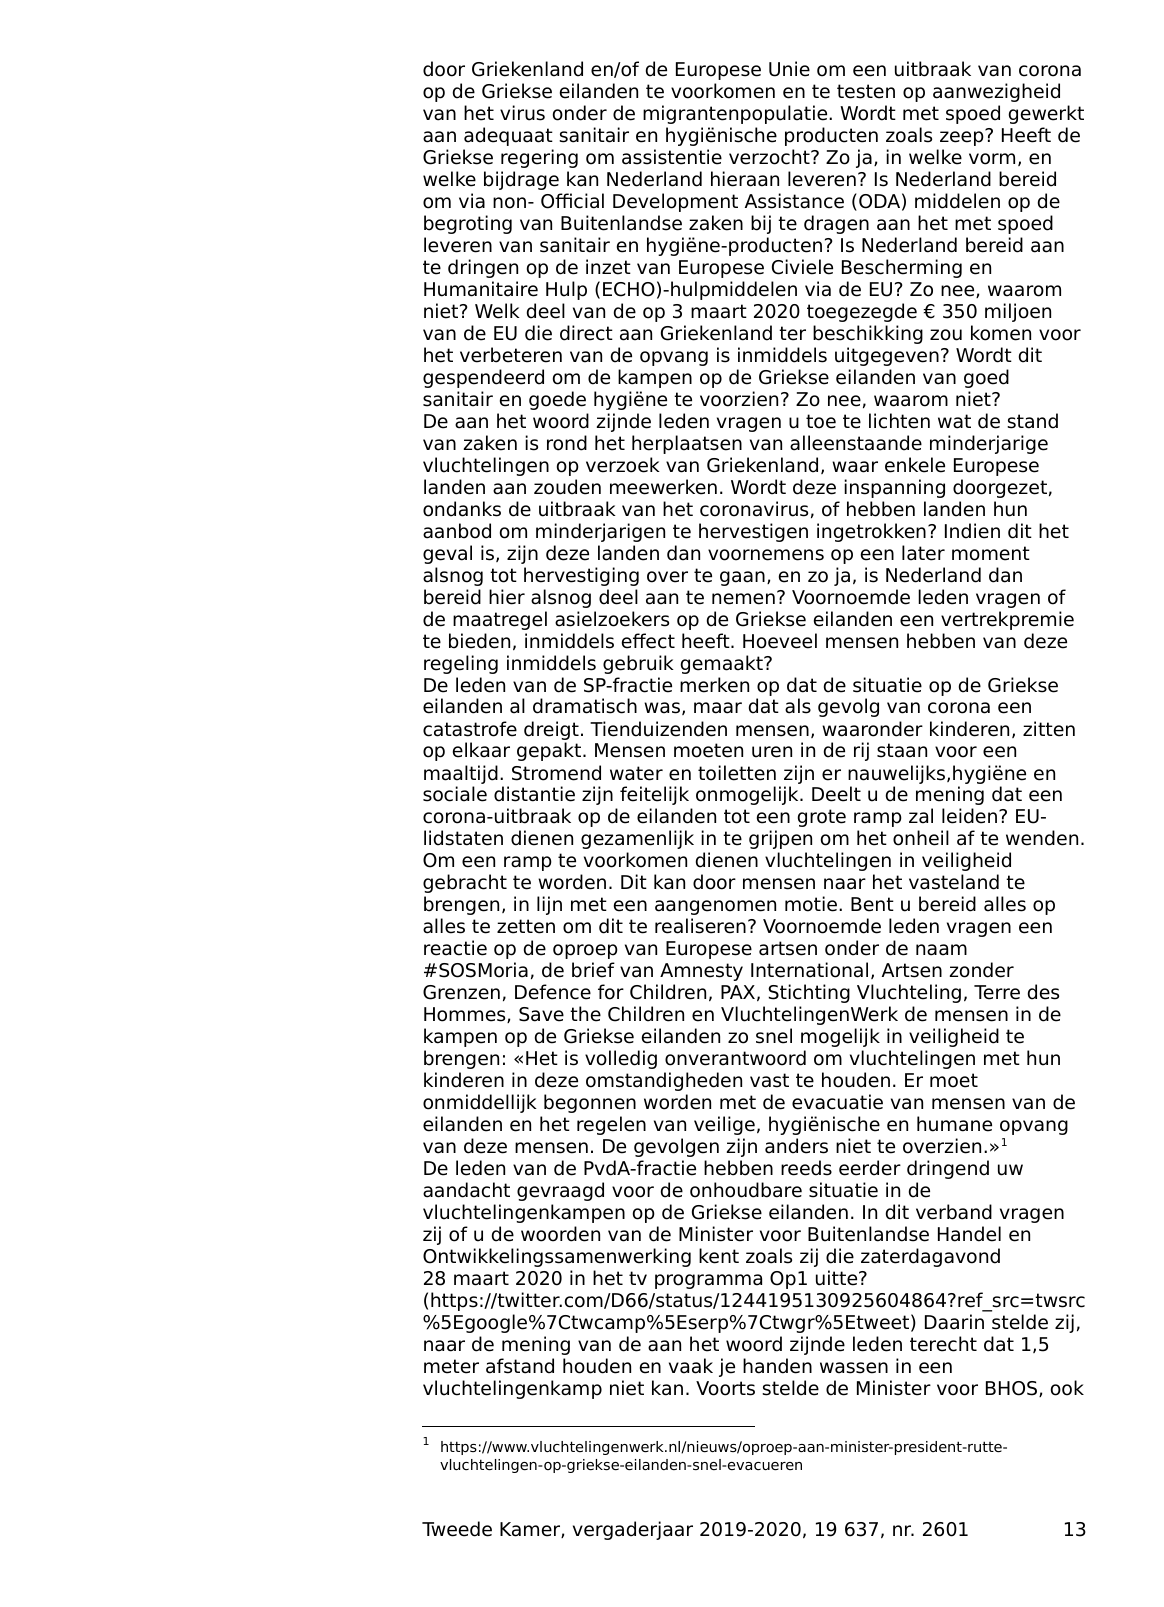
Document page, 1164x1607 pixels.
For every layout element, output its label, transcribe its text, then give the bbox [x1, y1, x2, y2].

text De leden van de SP-fractie merken op dat de situatie op de Griekse eilanden al dramatisch was, maar dat als gevolg van corona een catastrofe dreigt. Tienduizenden mensen, waaronder kinderen, zitten op elkaar gepakt. Mensen moeten uren in de rij staan voor een maaltijd. Stromend water en toiletten zijn er nauwelijks,hygiëne en sociale distantie zijn feitelijk onmogelijk. Deelt u de mening dat een corona-uitbraak op de eilanden tot een grote ramp zal leiden? EU-lidstaten dienen gezamenlijk in te grijpen om het onheil af te wenden. Om een ramp te voorkomen dienen vluchtelingen in veiligheid gebracht te worden. Dit kan door mensen naar het vasteland te brengen, in lijn met een aangenomen motie. Bent u bereid alles op alles te zetten om dit te realiseren? Voornoemde leden vragen een reactie op de oproep van Europese artsen onder de naam #SOSMoria, de brief van Amnesty International, Artsen zonder Grenzen, Defence for Children, PAX, Stichting Vluchteling, Terre des Hommes, Save the Children en VluchtelingenWerk de mensen in de kampen op de Griekse eilanden zo snel mogelijk in veiligheid te brengen: «Het is volledig onverantwoord om vluchtelingen met hun kinderen in deze omstandigheden vast te houden. Er moet onmiddellijk begonnen worden met de evacuatie van mensen van de eilanden en het regelen van veilige, hygiënische en humane opvang van deze mensen. De gevolgen zijn anders niet te overzien.» [422, 674, 1087, 1158]
text door Griekenland en/of de Europese Unie om een uitbraak van corona op de Griekse eilanden te voorkomen en te testen op aanwezigheid van het virus onder de migrantenpopulatie. Wordt met spoed gewerkt aan adequaat sanitair en hygiënische producten zoals zeep? Heeft de Griekse regering om assistentie verzocht? Zo ja, in welke vorm, en welke bijdrage kan Nederland hieraan leveren? Is Nederland bereid om via non- Official Development Assistance (ODA) middelen op de begroting van Buitenlandse zaken bij te dragen aan het met spoed leveren van sanitair en hygiëne-producten? Is Nederland bereid aan te dringen op de inzet van Europese Civiele Bescherming en Humanitaire Hulp (ECHO)-hulpmiddelen via de EU? Zo nee, waarom niet? Welk deel van de op 3 maart 2020 toegezegde € 350 miljoen van de EU die direct aan Griekenland ter beschikking zou komen voor het verbeteren van de opvang is inmiddels uitgegeven? Wordt dit gespendeerd om de kampen op de Griekse eilanden van goed sanitair en goede hygiëne te voorzien? Zo nee, waarom niet? [422, 59, 1087, 411]
text https://www.vluchtelingenwerk.nl/nieuws/oproep-aan-minister-president-rutte-vluchtelingen-op-griekse-eilanden-snel-evacueren [422, 1435, 1087, 1474]
text De leden van de PvdA-fractie hebben reeds eerder dringend uw aandacht gevraagd voor de onhoudbare situatie in de vluchtelingenkampen op de Griekse eilanden. In dit verband vragen zij of u de woorden van de Minister voor Buitenlandse Handel en Ontwikkelingssamenwerking kent zoals zij die zaterdagavond 28 maart 2020 in het tv programma Op1 uitte? (https://twitter.com/D66/status/1244195130925604864?ref_src=twsrc%5Egoogle%7Ctwcamp%5Eserp%7Ctwgr%5Etweet) Daarin stelde zij, naar de mening van de aan het woord zijnde leden terecht dat 1,5 meter afstand houden en vaak je handen wassen in een vluchtelingenkamp niet kan. Voorts stelde de Minister voor BHOS, ook [422, 1158, 1087, 1400]
text De aan het woord zijnde leden vragen u toe te lichten wat de stand van zaken is rond het herplaatsen van alleenstaande minderjarige vluchtelingen op verzoek van Griekenland, waar enkele Europese landen aan zouden meewerken. Wordt deze inspanning doorgezet, ondanks de uitbraak van het coronavirus, of hebben landen hun aanbod om minderjarigen te hervestigen ingetrokken? Indien dit het geval is, zijn deze landen dan voornemens op een later moment alsnog tot hervestiging over te gaan, en zo ja, is Nederland dan bereid hier alsnog deel aan te nemen? Voornoemde leden vragen of de maatregel asielzoekers op de Griekse eilanden een vertrekpremie te bieden, inmiddels effect heeft. Hoeveel mensen hebben van deze regeling inmiddels gebruik gemaakt? [422, 411, 1087, 674]
